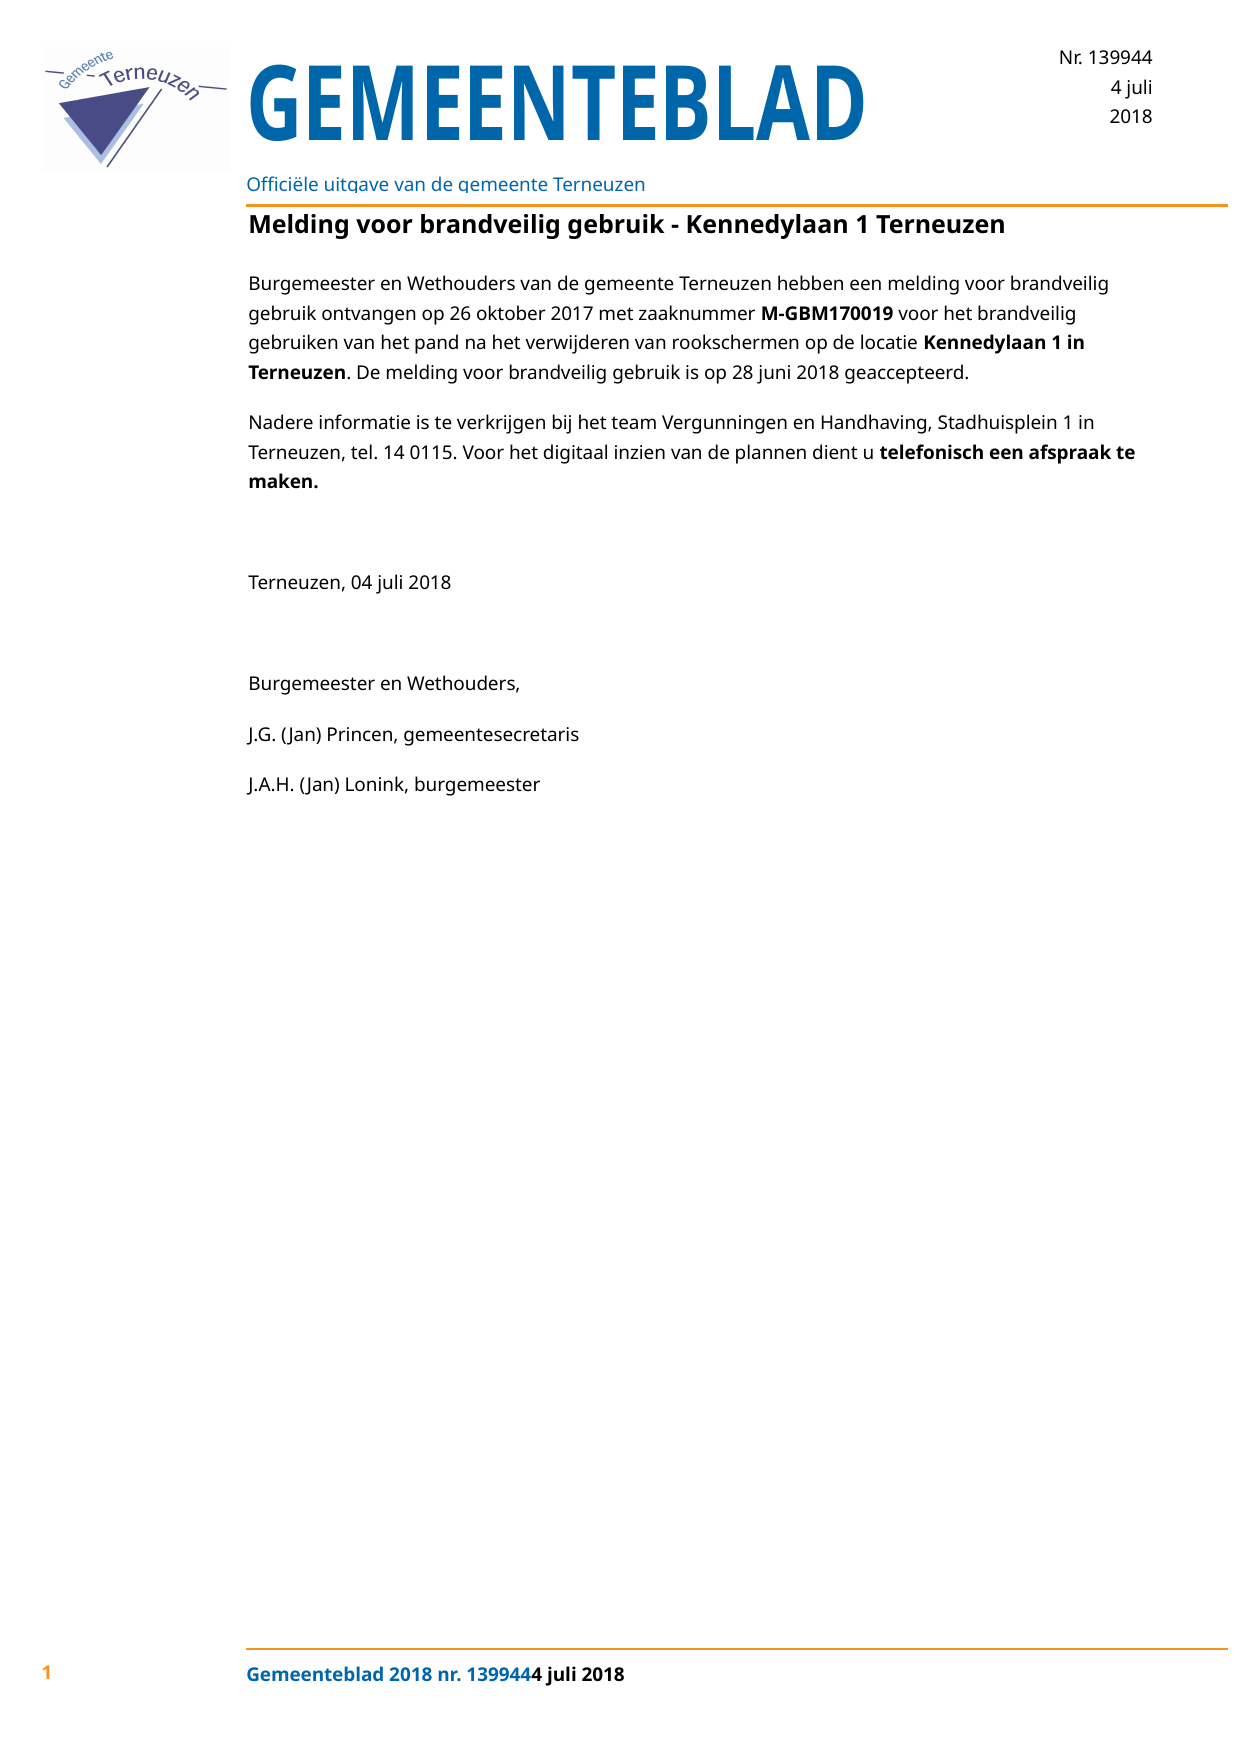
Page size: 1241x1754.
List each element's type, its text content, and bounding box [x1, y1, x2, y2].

text Burgemeester en Wethouders, [248, 670, 1152, 696]
text Terneuzen, 04 juli 2018 [248, 569, 1152, 595]
text Nadere informatie is te verkrijgen bij het team Vergunningen en Handhaving, Stadhuisplein 1 in Terneuzen, tel. 14 0115. Voor het digitaal inzien van de plannen dient u telefonisch een afspraak te maken. [248, 409, 1152, 494]
picture [41, 47, 231, 172]
text Burgemeester en Wethouders van de gemeente Terneuzen hebben een melding voor brandveilig gebruik ontvangen op 26 oktober 2017 met zaaknummer M-GBM170019 voor het brandveilig gebruiken van het pand na het verwijderen van rookschermen op de locatie Kennedylaan 1 in Terneuzen. De melding voor brandveilig gebruik is op 28 juni 2018 geaccepteerd. [248, 270, 1152, 385]
text J.G. (Jan) Princen, gemeentesecretaris [248, 721, 1152, 746]
text Melding voor brandveilig gebruik - Kennedylaan 1 Terneuzen [248, 207, 1152, 241]
text J.A.H. (Jan) Lonink, burgemeester [248, 771, 1152, 797]
